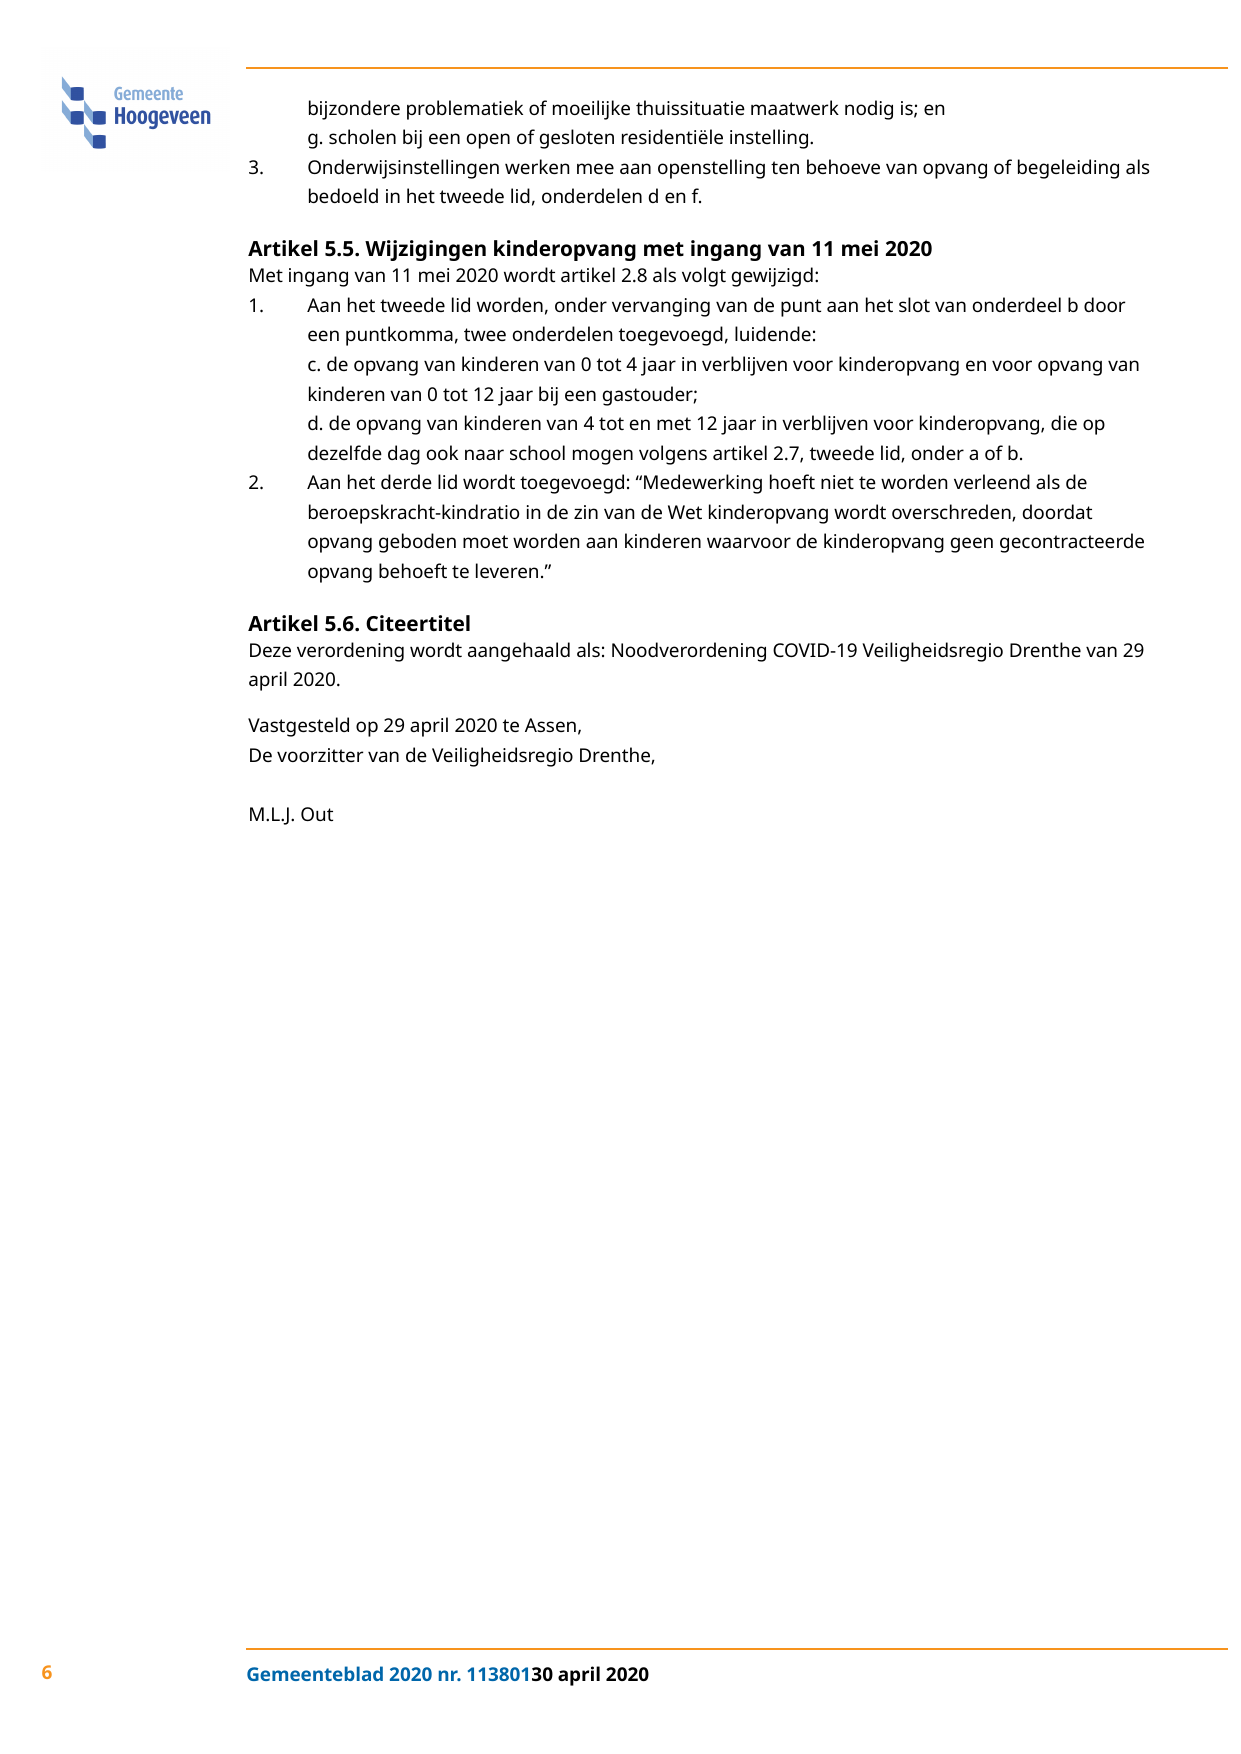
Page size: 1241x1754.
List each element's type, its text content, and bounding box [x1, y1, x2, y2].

text Artikel 5.6. Citeertitel [248, 609, 1152, 637]
picture [41, 47, 231, 172]
list g. scholen bij een open of gesloten residentiële instelling. [248, 124, 1152, 150]
list Onderwijsinstellingen werken mee aan openstelling ten behoeve van opvang of begeleiding als bedoeld in het tweede lid, onderdelen d en f. [248, 154, 1152, 209]
list Aan het derde lid wordt toegevoegd: “Medewerking hoeft niet te worden verleend als de beroepskracht-kindratio in de zin van de Wet kinderopvang wordt overschreden, doordat opvang geboden moet worden aan kinderen waarvoor de kinderopvang geen gecontracteerde opvang behoeft te leveren.” [248, 469, 1152, 584]
text Deze verordening wordt aangehaald als: Noodverordening COVID-19 Veiligheidsregio Drenthe van 29 april 2020. [248, 637, 1152, 692]
list c. de opvang van kinderen van 0 tot 4 jaar in verblijven voor kinderopvang en voor opvang van kinderen van 0 tot 12 jaar bij een gastouder; [248, 351, 1152, 406]
text Artikel 5.5. Wijzigingen kinderopvang met ingang van 11 mei 2020 [248, 234, 1152, 262]
text Vastgesteld op 29 april 2020 te Assen, [248, 712, 1152, 738]
text De voorzitter van de Veiligheidsregio Drenthe, [248, 742, 1152, 768]
text Met ingang van 11 mei 2020 wordt artikel 2.8 als volgt gewijzigd: [248, 262, 1152, 288]
list bijzondere problematiek of moeilijke thuissituatie maatwerk nodig is; en [248, 95, 1152, 121]
list Aan het tweede lid worden, onder vervanging van de punt aan het slot van onderdeel b door een puntkomma, twee onderdelen toegevoegd, luidende: [248, 292, 1152, 347]
list d. de opvang van kinderen van 4 tot en met 12 jaar in verblijven voor kinderopvang, die op dezelfde dag ook naar school mogen volgens artikel 2.7, tweede lid, onder a of b. [248, 410, 1152, 466]
text M.L.J. Out [248, 801, 1152, 827]
